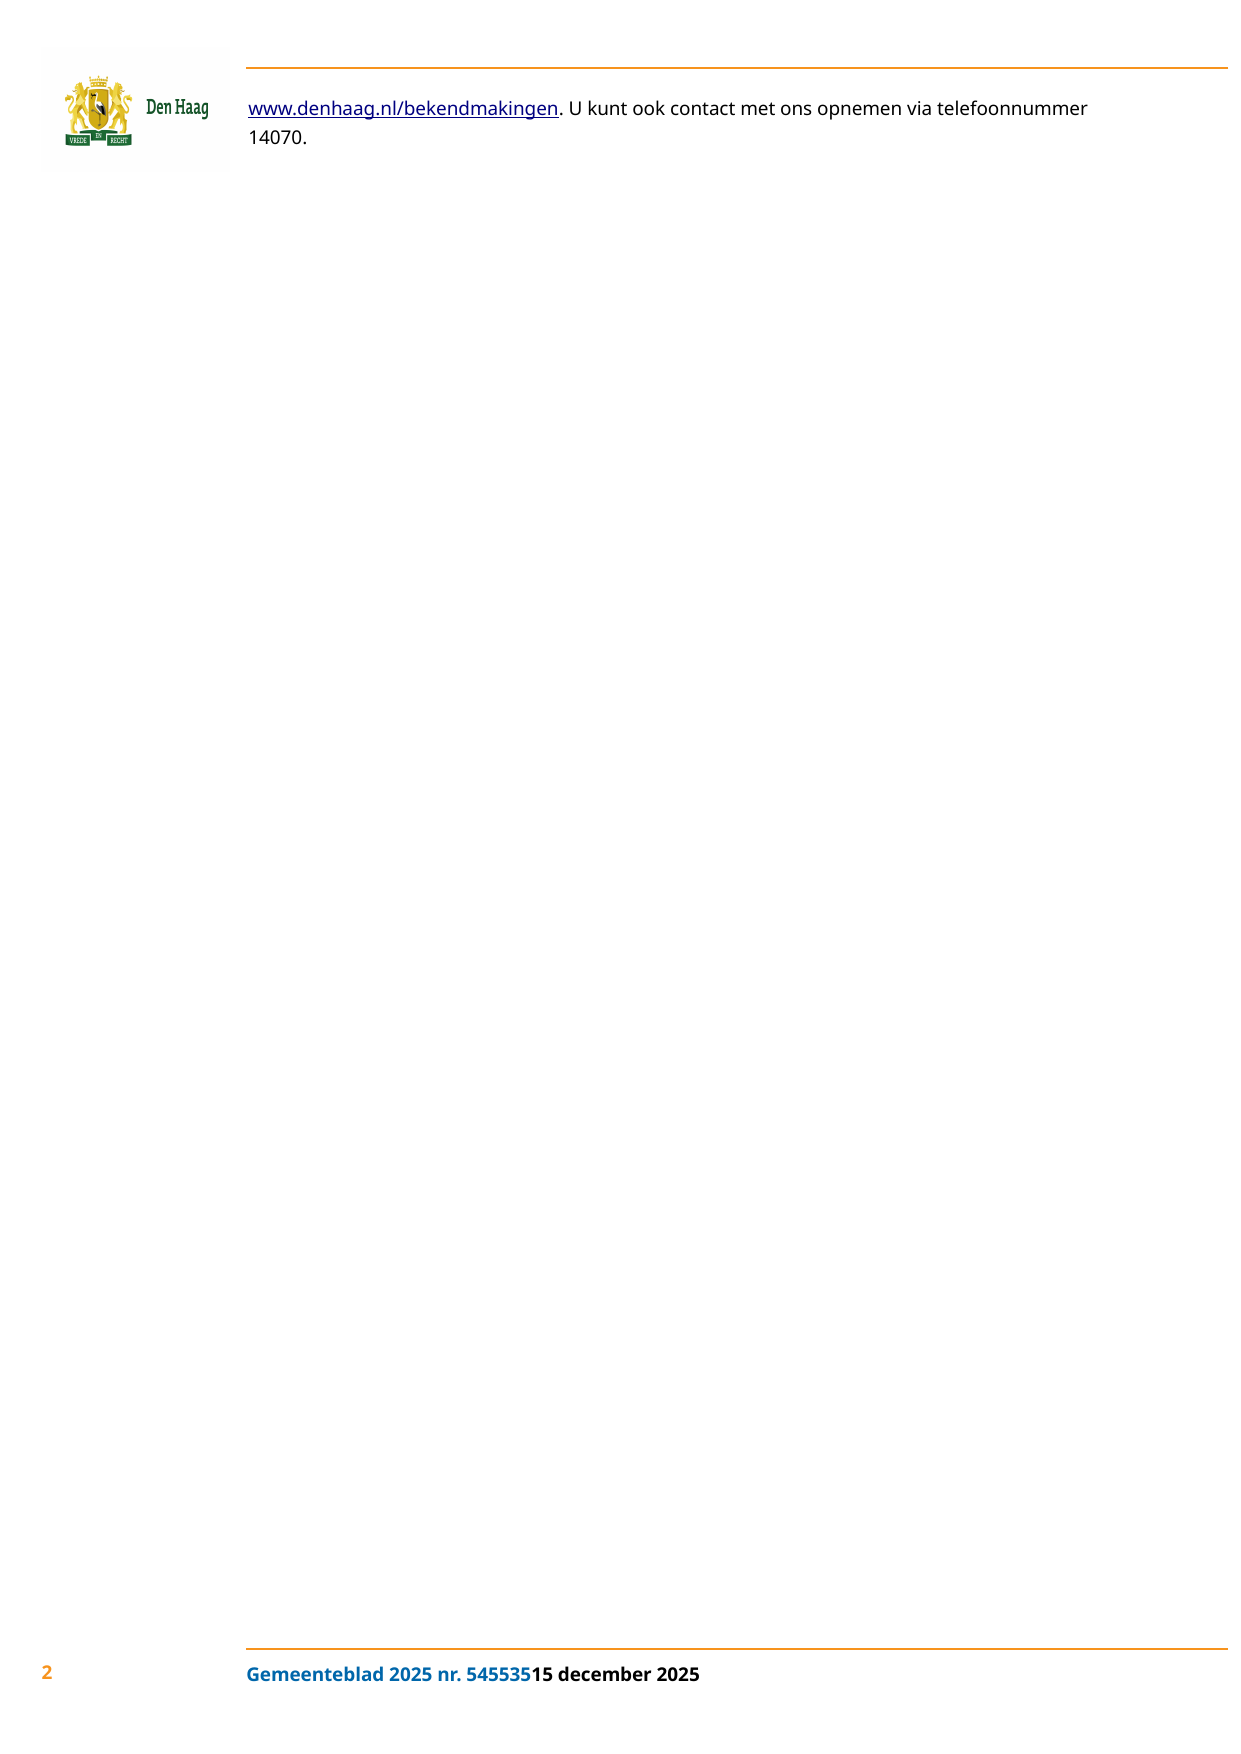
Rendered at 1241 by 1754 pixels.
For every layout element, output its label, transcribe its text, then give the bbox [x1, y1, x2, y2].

picture [41, 47, 231, 172]
text www.denhaag.nl/bekendmakingen. U kunt ook contact met ons opnemen via telefoonnummer 14070. [248, 95, 1152, 150]
